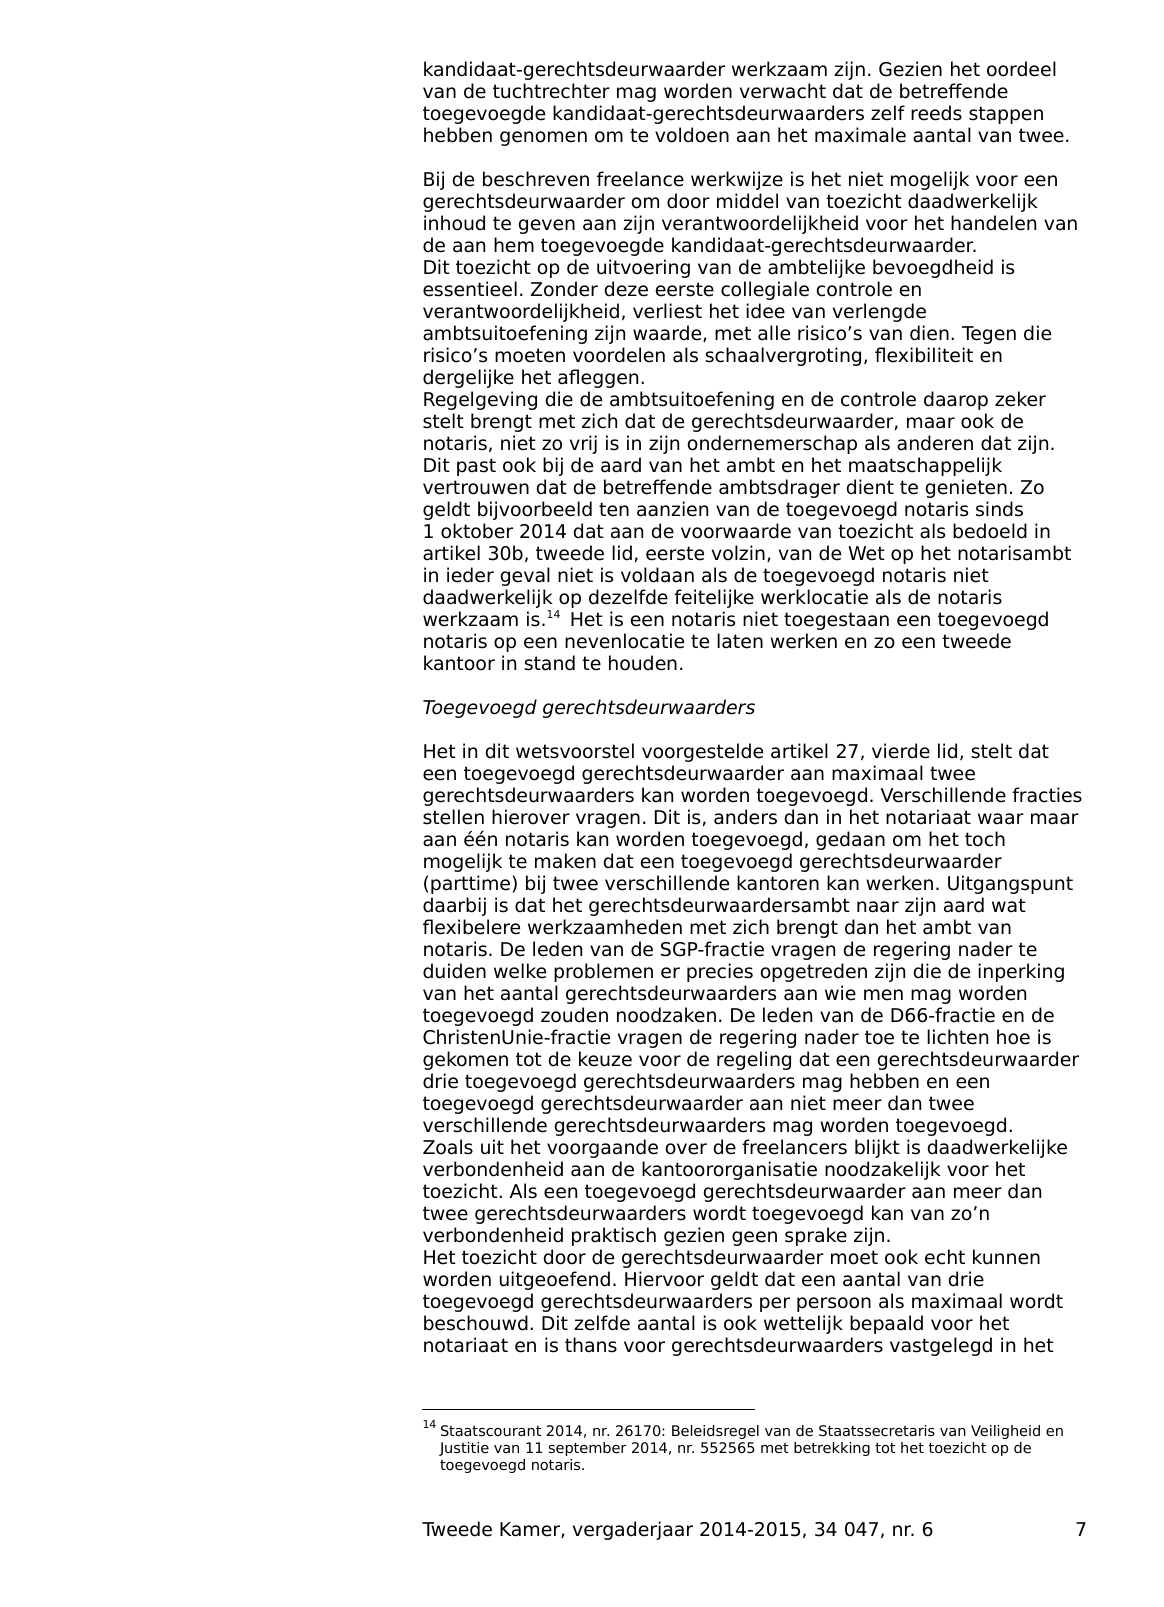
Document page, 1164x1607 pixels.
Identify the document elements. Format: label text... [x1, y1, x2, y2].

text Het in dit wetsvoorstel voorgestelde artikel 27, vierde lid, stelt dat een toegevoegd gerechtsdeurwaarder aan maximaal twee gerechtsdeurwaarders kan worden toegevoegd. Verschillende fracties stellen hierover vragen. Dit is, anders dan in het notariaat waar maar aan één notaris kan worden toegevoegd, gedaan om het toch mogelijk te maken dat een toegevoegd gerechtsdeurwaarder (parttime) bij twee verschillende kantoren kan werken. Uitgangspunt daarbij is dat het gerechtsdeurwaardersambt naar zijn aard wat flexibelere werkzaamheden met zich brengt dan het ambt van notaris. De leden van de SGP-fractie vragen de regering nader te duiden welke problemen er precies opgetreden zijn die de inperking van het aantal gerechtsdeurwaarders aan wie men mag worden toegevoegd zouden noodzaken. De leden van de D66-fractie en de ChristenUnie-fractie vragen de regering nader toe te lichten hoe is gekomen tot de keuze voor de regeling dat een gerechtsdeurwaarder drie toegevoegd gerechtsdeurwaarders mag hebben en een toegevoegd gerechtsdeurwaarder aan niet meer dan twee verschillende gerechtsdeurwaarders mag worden toegevoegd. [422, 741, 1087, 1137]
text Bij de beschreven freelance werkwijze is het niet mogelijk voor een gerechtsdeurwaarder om door middel van toezicht daadwerkelijk inhoud te geven aan zijn verantwoordelijkheid voor het handelen van de aan hem toegevoegde kandidaat-gerechtsdeurwaarder. [422, 169, 1087, 257]
text Regelgeving die de ambtsuitoefening en de controle daarop zeker stelt brengt met zich dat de gerechtsdeurwaarder, maar ook de notaris, niet zo vrij is in zijn ondernemerschap als anderen dat zijn. Dit past ook bij de aard van het ambt en het maatschappelijk vertrouwen dat de betreffende ambtsdrager dient te genieten. Zo geldt bijvoorbeeld ten aanzien van de toegevoegd notaris sinds 1 oktober 2014 dat aan de voorwaarde van toezicht als bedoeld in artikel 30b, tweede lid, eerste volzin, van de Wet op het notarisambt in ieder geval niet is voldaan als de toegevoegd notaris niet daadwerkelijk op dezelfde feitelijke werklocatie als de notaris werkzaam is. Het is een notaris niet toegestaan een toegevoegd notaris op een nevenlocatie te laten werken en zo een tweede kantoor in stand te houden. [422, 389, 1087, 675]
text Staatscourant 2014, nr. 26170: Beleidsregel van de Staatssecretaris van Veiligheid en Justitie van 11 september 2014, nr. 552565 met betrekking tot het toezicht op de toegevoegd notaris. [422, 1418, 1087, 1474]
text Dit toezicht op de uitvoering van de ambtelijke bevoegdheid is essentieel. Zonder deze eerste collegiale controle en verantwoordelijkheid, verliest het idee van verlengde ambtsuitoefening zijn waarde, met alle risico’s van dien. Tegen die risico’s moeten voordelen als schaalvergroting, flexibiliteit en dergelijke het afleggen. [422, 257, 1087, 389]
subtitle Toegevoegd gerechtsdeurwaarders [422, 697, 1087, 719]
text Zoals uit het voorgaande over de freelancers blijkt is daadwerkelijke verbondenheid aan de kantoororganisatie noodzakelijk voor het toezicht. Als een toegevoegd gerechtsdeurwaarder aan meer dan twee gerechtsdeurwaarders wordt toegevoegd kan van zo’n verbondenheid praktisch gezien geen sprake zijn. [422, 1137, 1087, 1247]
text Het toezicht door de gerechtsdeurwaarder moet ook echt kunnen worden uitgeoefend. Hiervoor geldt dat een aantal van drie toegevoegd gerechtsdeurwaarders per persoon als maximaal wordt beschouwd. Dit zelfde aantal is ook wettelijk bepaald voor het notariaat en is thans voor gerechtsdeurwaarders vastgelegd in het [422, 1247, 1087, 1356]
text kandidaat-gerechtsdeurwaarder werkzaam zijn. Gezien het oordeel van de tuchtrechter mag worden verwacht dat de betreffende toegevoegde kandidaat-gerechtsdeurwaarders zelf reeds stappen hebben genomen om te voldoen aan het maximale aantal van twee. [422, 59, 1087, 147]
